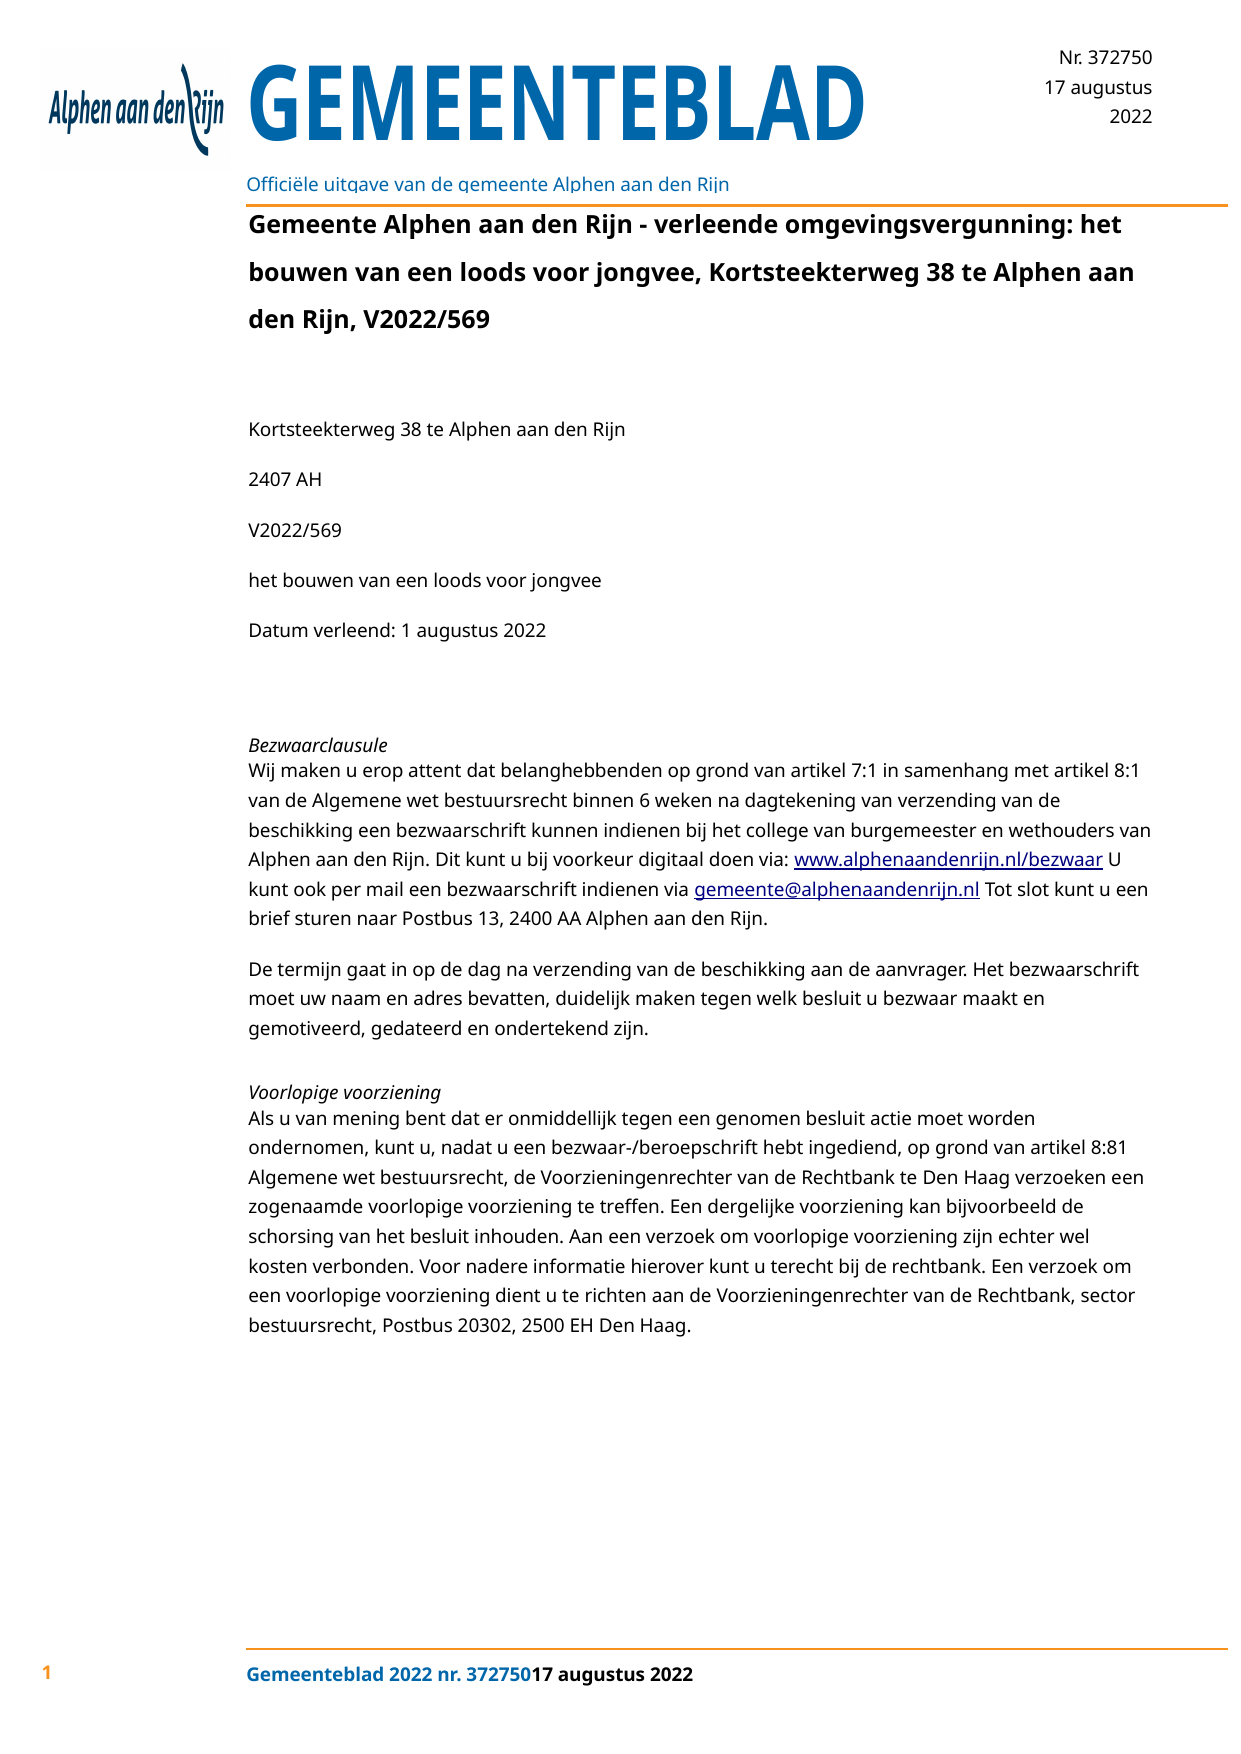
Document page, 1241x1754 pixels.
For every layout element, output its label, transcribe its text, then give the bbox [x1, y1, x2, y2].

text De termijn gaat in op de dag na verzending van de beschikking aan de aanvrager. Het bezwaarschrift moet uw naam en adres bevatten, duidelijk maken tegen welk besluit u bezwaar maakt en gemotiveerd, gedateerd en ondertekend zijn. [248, 956, 1152, 1041]
text V2022/569 [248, 517, 1152, 542]
text Bezwaarclausule [248, 732, 1152, 758]
text Wij maken u erop attent dat belanghebbenden op grond van artikel 7:1 in samenhang met artikel 8:1 van de Algemene wet bestuursrecht binnen 6 weken na dagtekening van verzending van de beschikking een bezwaarschrift kunnen indienen bij het college van burgemeester en wethouders van Alphen aan den Rijn. Dit kunt u bij voorkeur digitaal doen via: www.alphenaandenrijn.nl/bezwaar U kunt ook per mail een bezwaarschrift indienen via gemeente@alphenaandenrijn.nl Tot slot kunt u een brief sturen naar Postbus 13, 2400 AA Alphen aan den Rijn. [248, 758, 1152, 931]
picture [41, 47, 231, 172]
text Datum verleend: 1 augustus 2022 [248, 618, 1152, 643]
text Als u van mening bent dat er onmiddellijk tegen een genomen besluit actie moet worden ondernomen, kunt u, nadat u een bezwaar-/beroepschrift hebt ingediend, op grond van artikel 8:81 Algemene wet bestuursrecht, de Voorzieningenrechter van de Rechtbank te Den Haag verzoeken een zogenaamde voorlopige voorziening te treffen. Een dergelijke voorziening kan bijvoorbeeld de schorsing van het besluit inhouden. Aan een verzoek om voorlopige voorziening zijn echter wel kosten verbonden. Voor nadere informatie hierover kunt u terecht bij de rechtbank. Een verzoek om een voorlopige voorziening dient u te richten aan de Voorzieningenrechter van de Rechtbank, sector bestuursrecht, Postbus 20302, 2500 EH Den Haag. [248, 1105, 1152, 1338]
text het bouwen van een loods voor jongvee [248, 567, 1152, 593]
text 2407 AH [248, 466, 1152, 492]
text Kortsteekterweg 38 te Alphen aan den Rijn [248, 416, 1152, 442]
text Voorlopige voorziening [248, 1079, 1152, 1105]
text Gemeente Alphen aan den Rijn - verleende omgevingsvergunning: het bouwen van een loods voor jongvee, Kortsteekterweg 38 te Alphen aan den Rijn, V2022/569 [248, 207, 1152, 336]
